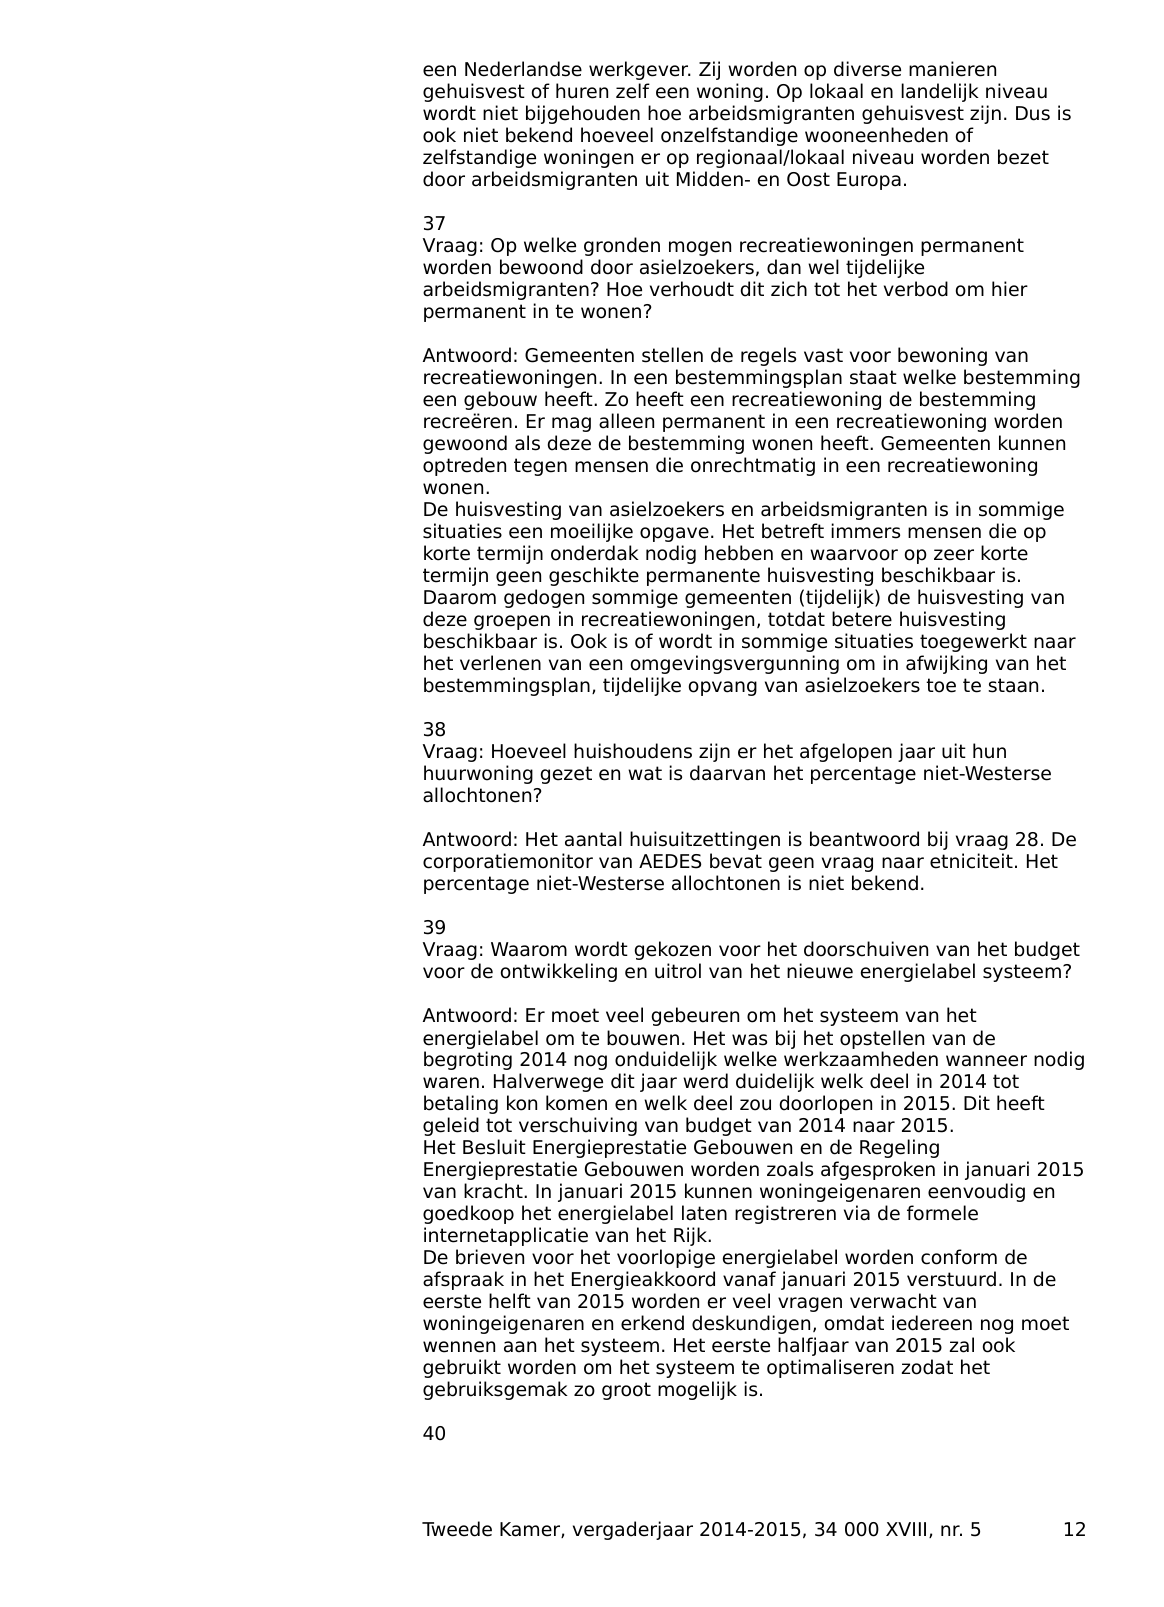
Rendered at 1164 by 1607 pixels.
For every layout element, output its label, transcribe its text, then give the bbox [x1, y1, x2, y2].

text Het Besluit Energieprestatie Gebouwen en de Regeling Energieprestatie Gebouwen worden zoals afgesproken in januari 2015 van kracht. In januari 2015 kunnen woningeigenaren eenvoudig en goedkoop het energielabel laten registreren via de formele internetapplicatie van het Rijk. [422, 1137, 1087, 1247]
text een Nederlandse werkgever. Zij worden op diverse manieren gehuisvest of huren zelf een woning. Op lokaal en landelijk niveau wordt niet bijgehouden hoe arbeidsmigranten gehuisvest zijn. Dus is ook niet bekend hoeveel onzelfstandige wooneenheden of zelfstandige woningen er op regionaal/lokaal niveau worden bezet door arbeidsmigranten uit Midden- en Oost Europa. [422, 59, 1087, 191]
text Antwoord: Gemeenten stellen de regels vast voor bewoning van recreatiewoningen. In een bestemmingsplan staat welke bestemming een gebouw heeft. Zo heeft een recreatiewoning de bestemming recreëren. Er mag alleen permanent in een recreatiewoning worden gewoond als deze de bestemming wonen heeft. Gemeenten kunnen optreden tegen mensen die onrechtmatig in een recreatiewoning wonen. [422, 345, 1087, 499]
text De huisvesting van asielzoekers en arbeidsmigranten is in sommige situaties een moeilijke opgave. Het betreft immers mensen die op korte termijn onderdak nodig hebben en waarvoor op zeer korte termijn geen geschikte permanente huisvesting beschikbaar is. Daarom gedogen sommige gemeenten (tijdelijk) de huisvesting van deze groepen in recreatiewoningen, totdat betere huisvesting beschikbaar is. Ook is of wordt in sommige situaties toegewerkt naar het verlenen van een omgevingsvergunning om in afwijking van het bestemmingsplan, tijdelijke opvang van asielzoekers toe te staan. [422, 499, 1087, 697]
text Vraag: Op welke gronden mogen recreatiewoningen permanent worden bewoond door asielzoekers, dan wel tijdelijke arbeidsmigranten? Hoe verhoudt dit zich tot het verbod om hier permanent in te wonen? [422, 235, 1087, 323]
text Vraag: Hoeveel huishoudens zijn er het afgelopen jaar uit hun huurwoning gezet en wat is daarvan het percentage niet-Westerse allochtonen? [422, 741, 1087, 807]
text 40 [422, 1423, 1087, 1445]
text Vraag: Waarom wordt gekozen voor het doorschuiven van het budget voor de ontwikkeling en uitrol van het nieuwe energielabel systeem? [422, 939, 1087, 983]
text 39 [422, 917, 1087, 939]
text Antwoord: Het aantal huisuitzettingen is beantwoord bij vraag 28. De corporatiemonitor van AEDES bevat geen vraag naar etniciteit. Het percentage niet-Westerse allochtonen is niet bekend. [422, 829, 1087, 895]
text De brieven voor het voorlopige energielabel worden conform de afspraak in het Energieakkoord vanaf januari 2015 verstuurd. In de eerste helft van 2015 worden er veel vragen verwacht van woningeigenaren en erkend deskundigen, omdat iedereen nog moet wennen aan het systeem. Het eerste halfjaar van 2015 zal ook gebruikt worden om het systeem te optimaliseren zodat het gebruiksgemak zo groot mogelijk is. [422, 1247, 1087, 1401]
text 38 [422, 719, 1087, 741]
text 37 [422, 213, 1087, 235]
text Antwoord: Er moet veel gebeuren om het systeem van het energielabel om te bouwen. Het was bij het opstellen van de begroting 2014 nog onduidelijk welke werkzaamheden wanneer nodig waren. Halverwege dit jaar werd duidelijk welk deel in 2014 tot betaling kon komen en welk deel zou doorlopen in 2015. Dit heeft geleid tot verschuiving van budget van 2014 naar 2015. [422, 1005, 1087, 1137]
